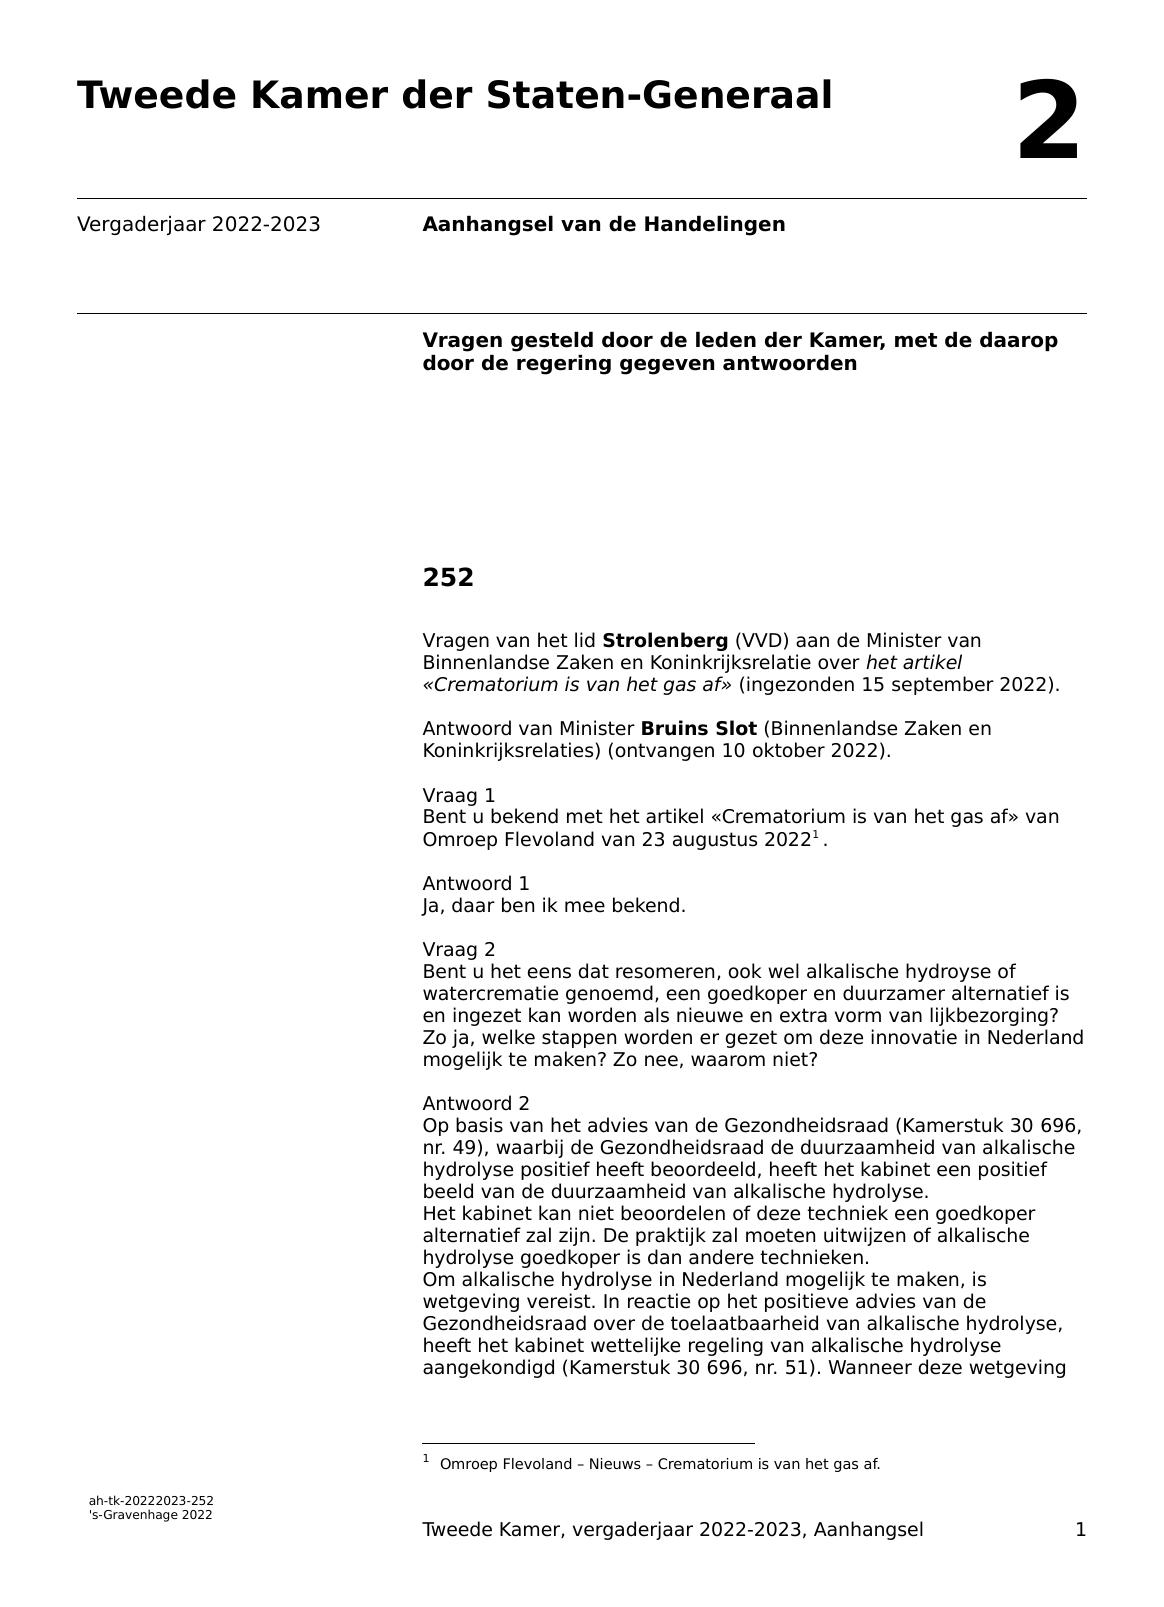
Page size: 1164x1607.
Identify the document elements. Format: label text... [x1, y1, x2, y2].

table_cell Vergaderjaar 2022-2023 [77, 199, 422, 313]
table_header 2 [886, 59, 1087, 198]
text ah-tk-20222023-252 [88, 1494, 323, 1508]
text Op basis van het advies van de Gezondheidsraad (Kamerstuk 30 696, nr. 49), waarbij de Gezondheidsraad de duurzaamheid van alkalische hydrolyse positief heeft beoordeeld, heeft het kabinet een positief beeld van de duurzaamheid van alkalische hydrolyse. [422, 1115, 1087, 1203]
table_cell Aanhangsel van de Handelingen [422, 199, 1087, 313]
text Bent u het eens dat resomeren, ook wel alkalische hydroyse of watercrematie genoemd, een goedkoper en duurzamer alternatief is en ingezet kan worden als nieuwe en extra vorm van lijkbezorging? Zo ja, welke stappen worden er gezet om deze innovatie in Nederland mogelijk te maken? Zo nee, waarom niet? [422, 961, 1087, 1071]
text Ja, daar ben ik mee bekend. [422, 894, 1087, 917]
text Antwoord 1 [422, 873, 1087, 894]
text Om alkalische hydrolyse in Nederland mogelijk te maken, is wetgeving vereist. In reactie op het positieve advies van de Gezondheidsraad over de toelaatbaarheid van alkalische hydrolyse, heeft het kabinet wettelijke regeling van alkalische hydrolyse aangekondigd (Kamerstuk 30 696, nr. 51). Wanneer deze wetgeving [422, 1269, 1087, 1378]
text Bent u bekend met het artikel «Crematorium is van het gas af» van Omroep Flevoland van 23 augustus 2022. [422, 806, 1087, 850]
table_header Tweede Kamer der Staten-Generaal [77, 59, 886, 198]
text Antwoord 2 [422, 1093, 1087, 1115]
table_cell Vragen gesteld door de leden der Kamer, met de daarop door de regering gegeven antwoorden [422, 314, 1087, 375]
text Vragen van het lid Strolenberg (VVD) aan de Minister van Binnenlandse Zaken en Koninkrijksrelatie over het artikel «Crematorium is van het gas af» (ingezonden 15 september 2022). [422, 630, 1087, 696]
text Omroep Flevoland – Nieuws – Crematorium is van het gas af. [422, 1452, 1087, 1474]
text Vraag 1 [422, 784, 1087, 806]
text 252 [422, 563, 1087, 592]
text Het kabinet kan niet beoordelen of deze techniek een goedkoper alternatief zal zijn. De praktijk zal moeten uitwijzen of alkalische hydrolyse goedkoper is dan andere technieken. [422, 1203, 1087, 1269]
text 's-Gravenhage 2022 [88, 1508, 323, 1522]
text Vraag 2 [422, 939, 1087, 961]
text Antwoord van Minister Bruins Slot (Binnenlandse Zaken en Koninkrijksrelaties) (ontvangen 10 oktober 2022). [422, 718, 1087, 762]
table_cell [77, 314, 422, 375]
